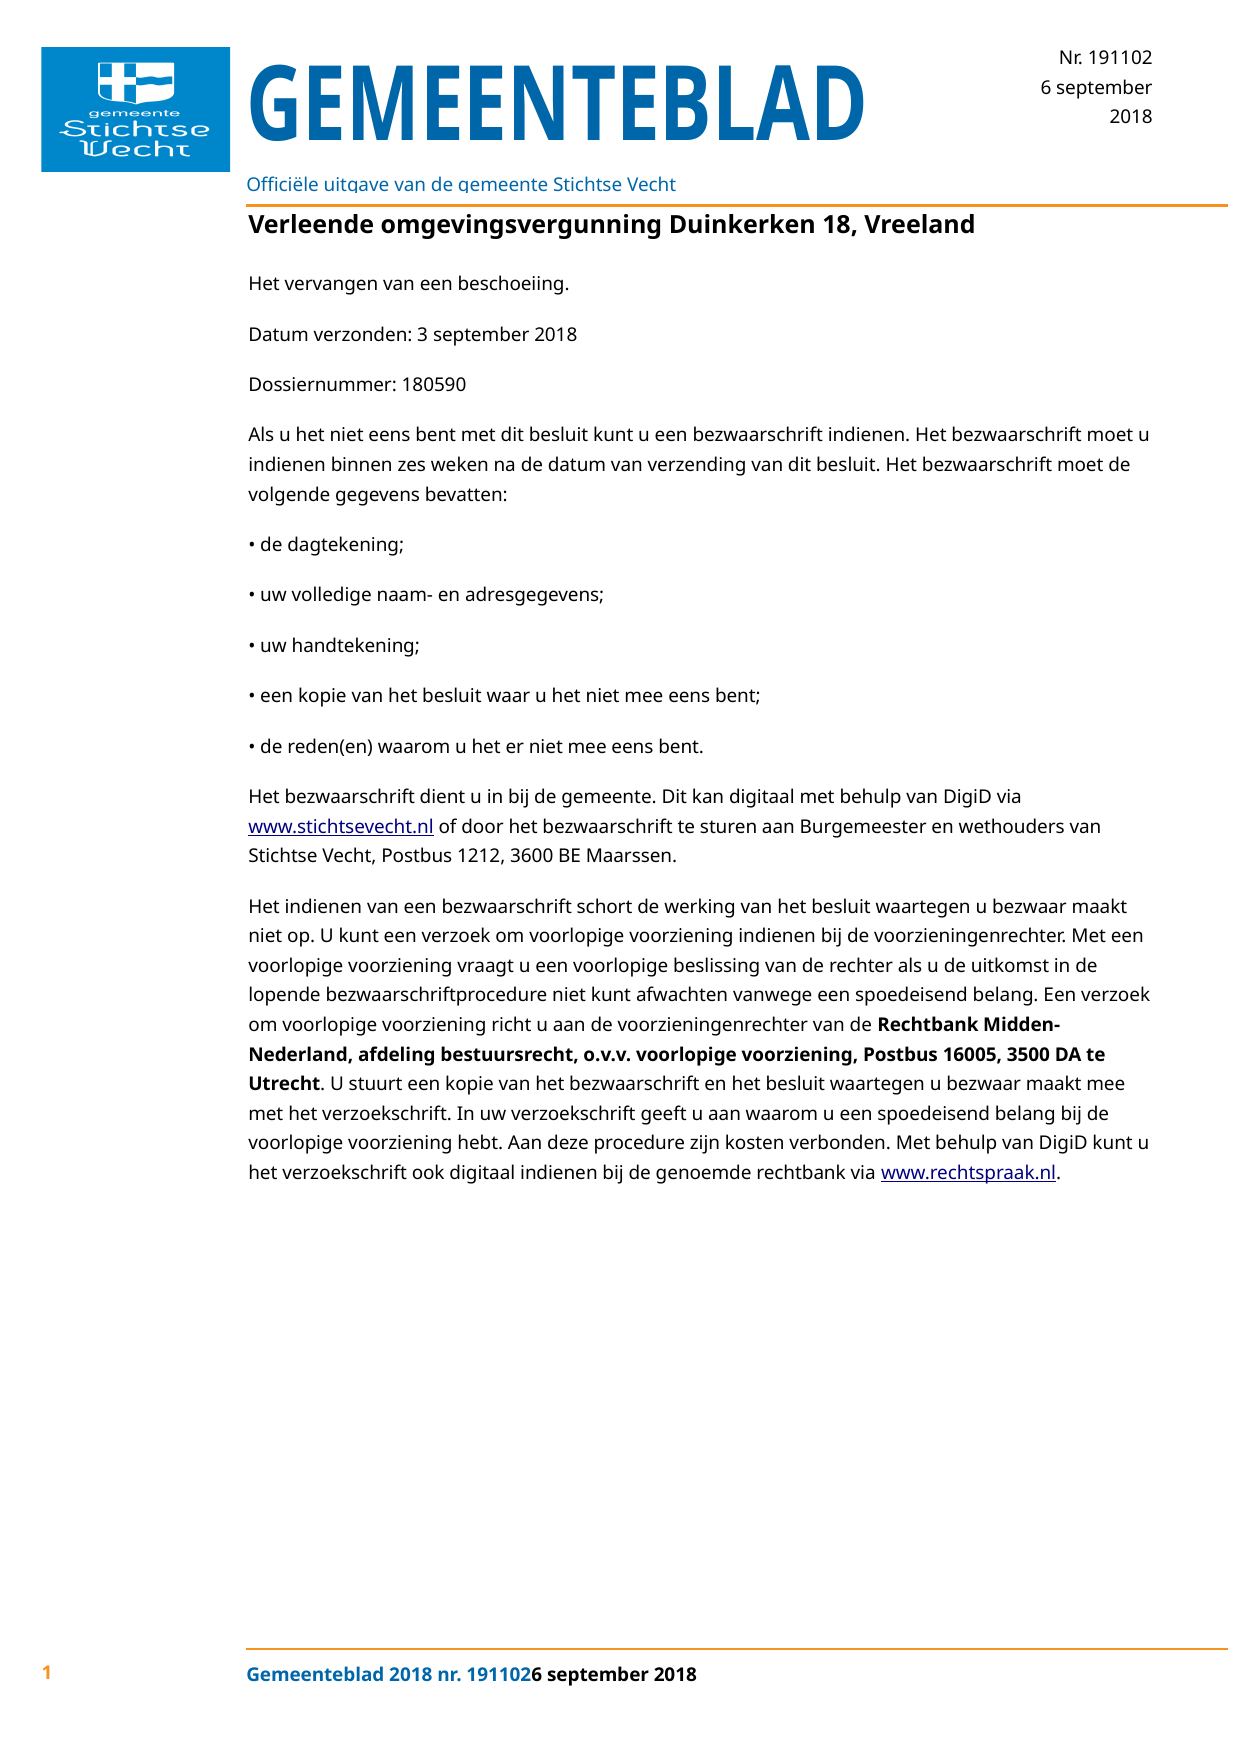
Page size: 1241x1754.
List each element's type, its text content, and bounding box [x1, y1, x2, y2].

picture [137, 63, 174, 103]
text Het vervangen van een beschoeiing. [248, 270, 1152, 296]
text • de dagtekening; [248, 531, 1152, 557]
text Verleende omgevingsvergunning Duinkerken 18, Vreeland [248, 207, 1152, 241]
text • uw volledige naam- en adresgegevens; [248, 582, 1152, 607]
text Het bezwaarschrift dient u in bij de gemeente. Dit kan digitaal met behulp van DigiD via www.stichtsevecht.nl of door het bezwaarschrift te sturen aan Burgemeester en wethouders van Stichtse Vecht, Postbus 1212, 3600 BE Maarssen. [248, 783, 1152, 868]
text Als u het niet eens bent met dit besluit kunt u een bezwaarschrift indienen. Het bezwaarschrift moet u indienen binnen zes weken na de datum van verzending van dit besluit. Het bezwaarschrift moet de volgende gegevens bevatten: [248, 422, 1152, 506]
text Dossiernummer: 180590 [248, 371, 1152, 397]
text Datum verzonden: 3 september 2018 [248, 321, 1152, 346]
text • een kopie van het besluit waar u het niet mee eens bent; [248, 682, 1152, 708]
picture [99, 63, 135, 101]
text • uw handtekening; [248, 632, 1152, 658]
text • de reden(en) waarom u het er niet mee eens bent. [248, 733, 1152, 758]
text Het indienen van een bezwaarschrift schort de werking van het besluit waartegen u bezwaar maakt niet op. U kunt een verzoek om voorlopige voorziening indienen bij de voorzieningenrechter. Met een voorlopige voorziening vraagt u een voorlopige beslissing van de rechter als u de uitkomst in de lopende bezwaarschriftprocedure niet kunt afwachten vanwege een spoedeisend belang. Een verzoek om voorlopige voorziening richt u aan de voorzieningenrechter van de Rechtbank Midden-Nederland, afdeling bestuursrecht, o.v.v. voorlopige voorziening, Postbus 16005, 3500 DA te Utrecht. U stuurt een kopie van het bezwaarschrift en het besluit waartegen u bezwaar maakt mee met het verzoekschrift. In uw verzoekschrift geeft u aan waarom u een spoedeisend belang bij de voorlopige voorziening hebt. Aan deze procedure zijn kosten verbonden. Met behulp van DigiD kunt u het verzoekschrift ook digitaal indienen bij de genoemde rechtbank via www.rechtspraak.nl. [248, 893, 1152, 1185]
